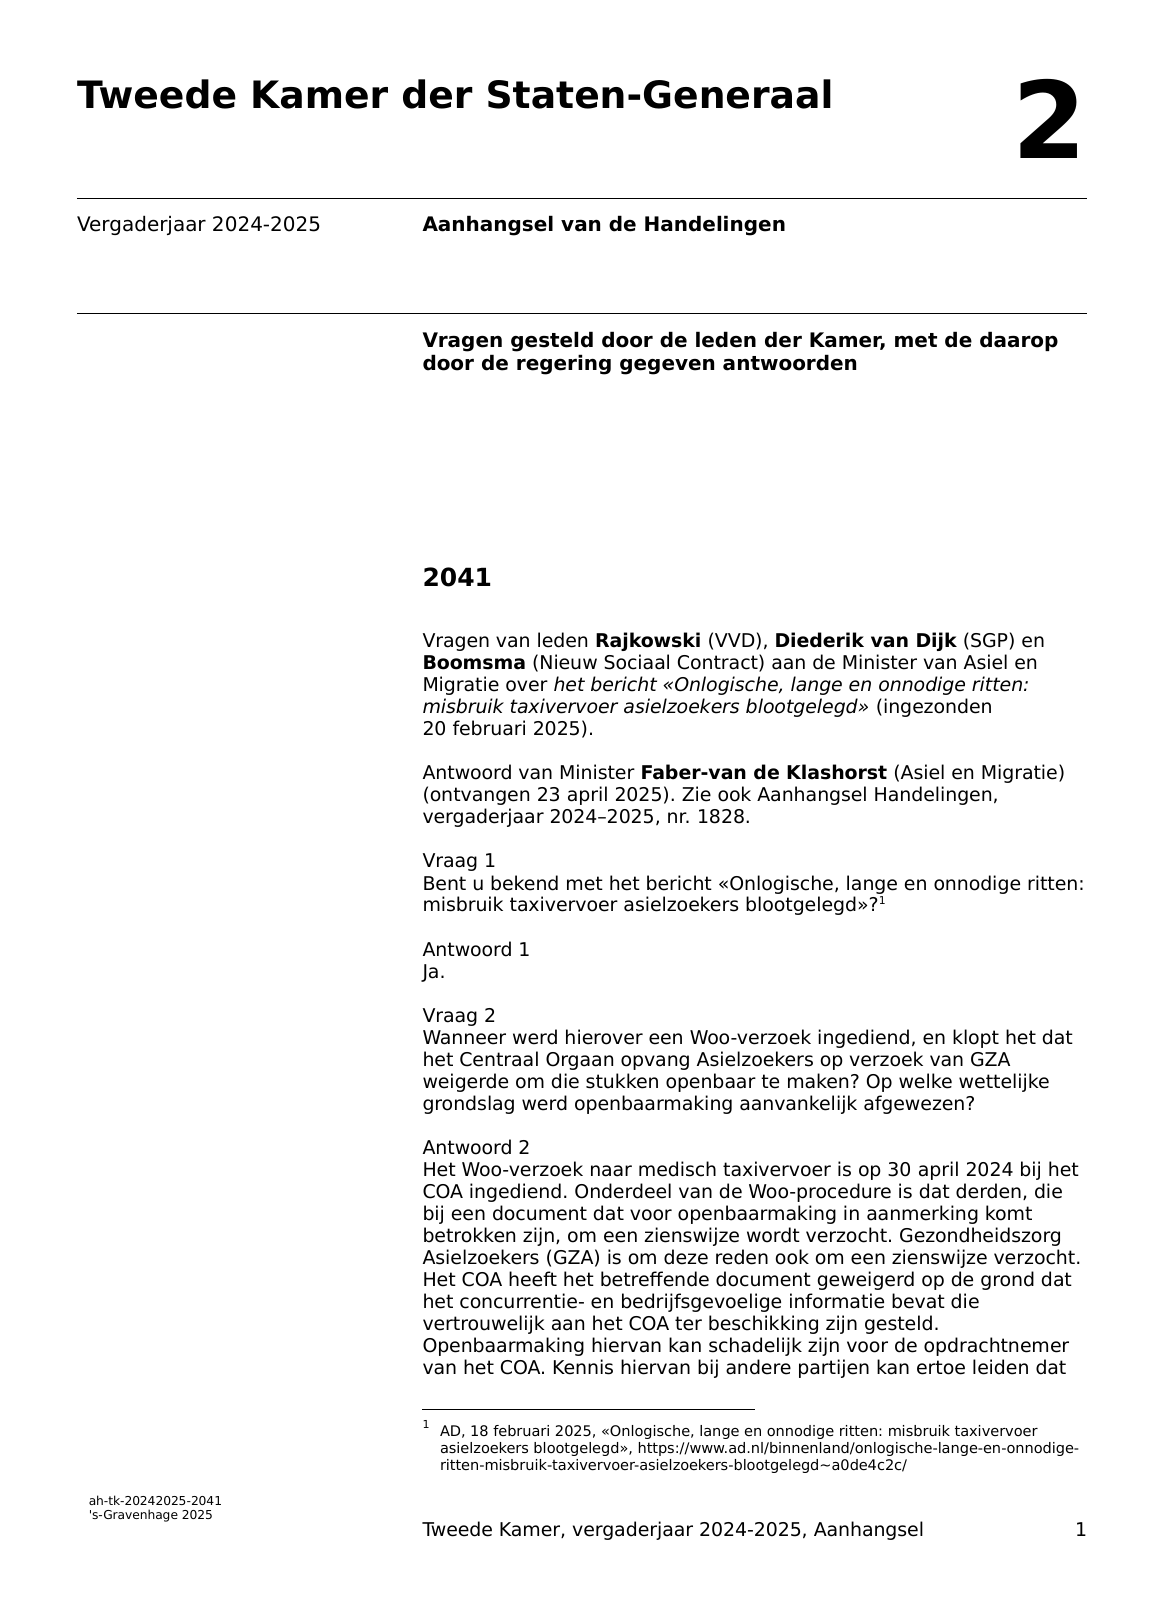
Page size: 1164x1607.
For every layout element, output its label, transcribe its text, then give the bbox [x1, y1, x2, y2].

text Vragen van leden Rajkowski (VVD), Diederik van Dijk (SGP) en Boomsma (Nieuw Sociaal Contract) aan de Minister van Asiel en Migratie over het bericht «Onlogische, lange en onnodige ritten: misbruik taxivervoer asielzoekers blootgelegd» (ingezonden 20 februari 2025). [422, 630, 1087, 740]
text Antwoord 2 [422, 1137, 1087, 1159]
text Antwoord van Minister Faber-van de Klashorst (Asiel en Migratie) (ontvangen 23 april 2025). Zie ook Aanhangsel Handelingen, vergaderjaar 2024–2025, nr. 1828. [422, 762, 1087, 828]
text AD, 18 februari 2025, «Onlogische, lange en onnodige ritten: misbruik taxivervoer asielzoekers blootgelegd», https://www.ad.nl/binnenland/onlogische-lange-en-onnodige-ritten-misbruik-taxivervoer-asielzoekers-blootgelegd~a0de4c2c/ [422, 1418, 1087, 1474]
table_cell Vergaderjaar 2024-2025 [77, 199, 422, 313]
text ah-tk-20242025-2041 [88, 1494, 323, 1508]
text Vraag 1 [422, 850, 1087, 872]
table_cell Aanhangsel van de Handelingen [422, 199, 1087, 313]
text 2041 [422, 563, 1087, 592]
text 's-Gravenhage 2025 [88, 1508, 323, 1522]
text Antwoord 1 [422, 938, 1087, 961]
table_cell Vragen gesteld door de leden der Kamer, met de daarop door de regering gegeven antwoorden [422, 314, 1087, 375]
text Vraag 2 [422, 1005, 1087, 1027]
text Ja. [422, 961, 1087, 982]
text Bent u bekend met het bericht «Onlogische, lange en onnodige ritten: misbruik taxivervoer asielzoekers blootgelegd»? [422, 872, 1087, 916]
table_cell [77, 314, 422, 375]
text Wanneer werd hierover een Woo-verzoek ingediend, en klopt het dat het Centraal Orgaan opvang Asielzoekers op verzoek van GZA weigerde om die stukken openbaar te maken? Op welke wettelijke grondslag werd openbaarmaking aanvankelijk afgewezen? [422, 1027, 1087, 1114]
table_header Tweede Kamer der Staten-Generaal [77, 59, 886, 198]
text Het Woo-verzoek naar medisch taxivervoer is op 30 april 2024 bij het COA ingediend. Onderdeel van de Woo-procedure is dat derden, die bij een document dat voor openbaarmaking in aanmerking komt betrokken zijn, om een zienswijze wordt verzocht. Gezondheidszorg Asielzoekers (GZA) is om deze reden ook om een zienswijze verzocht. Het COA heeft het betreffende document geweigerd op de grond dat het concurrentie- en bedrijfsgevoelige informatie bevat die vertrouwelijk aan het COA ter beschikking zijn gesteld. Openbaarmaking hiervan kan schadelijk zijn voor de opdrachtnemer van het COA. Kennis hiervan bij andere partijen kan ertoe leiden dat [422, 1159, 1087, 1378]
table_header 2 [886, 59, 1087, 198]
